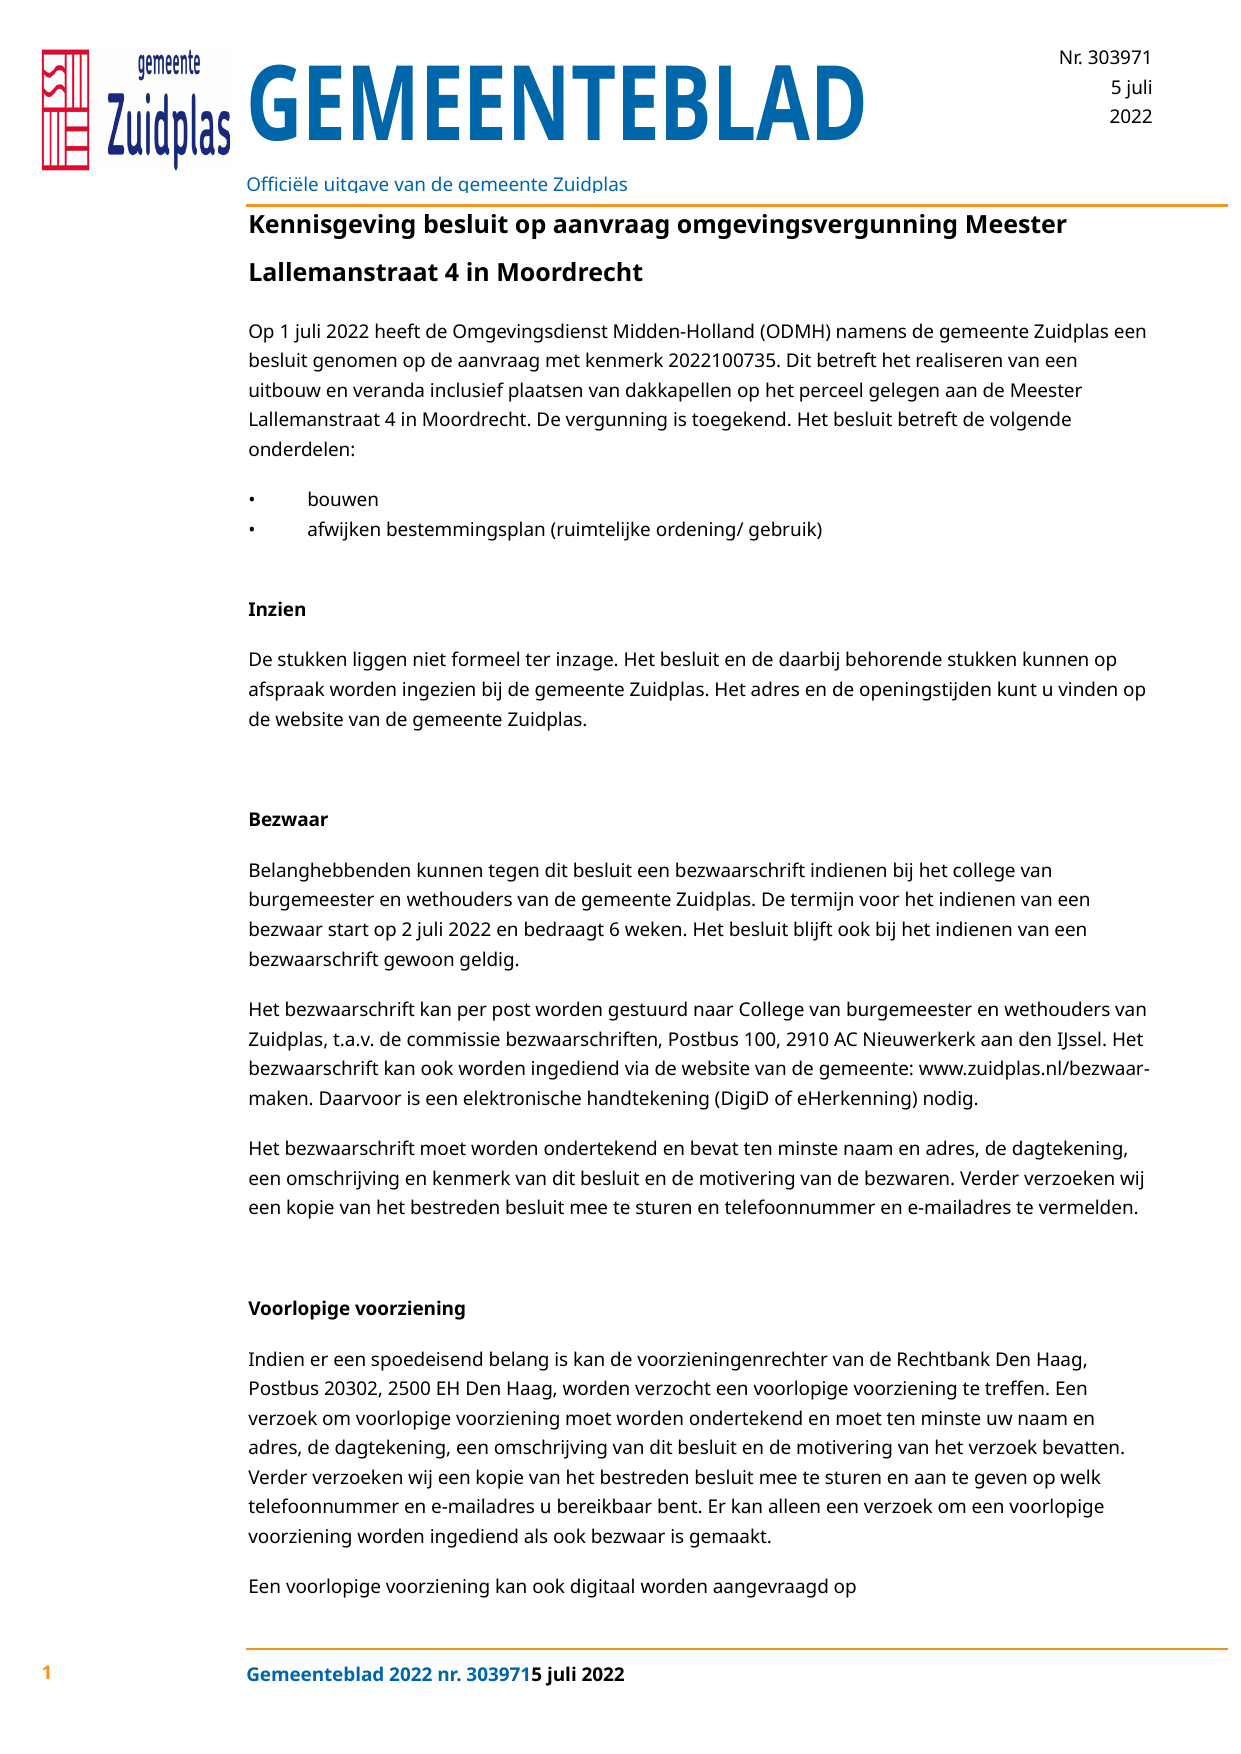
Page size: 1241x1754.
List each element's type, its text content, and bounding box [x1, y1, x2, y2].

text Voorlopige voorziening [248, 1295, 1152, 1321]
text Kennisgeving besluit op aanvraag omgevingsvergunning Meester Lallemanstraat 4 in Moordrecht [248, 207, 1152, 288]
text Op 1 juli 2022 heeft de Omgevingsdienst Midden-Holland (ODMH) namens de gemeente Zuidplas een besluit genomen op de aanvraag met kenmerk 2022100735. Dit betreft het realiseren van een uitbouw en veranda inclusief plaatsen van dakkapellen op het perceel gelegen aan de Meester Lallemanstraat 4 in Moordrecht. De vergunning is toegekend. Het besluit betreft de volgende onderdelen: [248, 318, 1152, 462]
text Het bezwaarschrift moet worden ondertekend en bevat ten minste naam en adres, de dagtekening, een omschrijving en kenmerk van dit besluit en de motivering van de bezwaren. Verder verzoeken wij een kopie van het bestreden besluit mee te sturen en telefoonnummer en e-mailadres te vermelden. [248, 1135, 1152, 1220]
text Bezwaar [248, 807, 1152, 832]
text Belanghebbenden kunnen tegen dit besluit een bezwaarschrift indienen bij het college van burgemeester en wethouders van de gemeente Zuidplas. De termijn voor het indienen van een bezwaar start op 2 juli 2022 en bedraagt 6 weken. Het besluit blijft ook bij het indienen van een bezwaarschrift gewoon geldig. [248, 857, 1152, 972]
text Inzien [248, 596, 1152, 622]
list afwijken bestemmingsplan (ruimtelijke ordening/ gebruik) [248, 516, 1152, 542]
text Indien er een spoedeisend belang is kan de voorzieningenrechter van de Rechtbank Den Haag, Postbus 20302, 2500 EH Den Haag, worden verzocht een voorlopige voorziening te treffen. Een verzoek om voorlopige voorziening moet worden ondertekend en moet ten minste uw naam en adres, de dagtekening, een omschrijving van dit besluit en de motivering van het verzoek bevatten. Verder verzoeken wij een kopie van het bestreden besluit mee te sturen en aan te geven op welk telefoonnummer en e-mailadres u bereikbaar bent. Er kan alleen een verzoek om een voorlopige voorziening worden ingediend als ook bezwaar is gemaakt. [248, 1346, 1152, 1549]
text De stukken liggen niet formeel ter inzage. Het besluit en de daarbij behorende stukken kunnen op afspraak worden ingezien bij de gemeente Zuidplas. Het adres en de openingstijden kunt u vinden op de website van de gemeente Zuidplas. [248, 647, 1152, 732]
picture [41, 47, 231, 172]
text Een voorlopige voorziening kan ook digitaal worden aangevraagd op [248, 1574, 1152, 1599]
text Het bezwaarschrift kan per post worden gestuurd naar College van burgemeester en wethouders van Zuidplas, t.a.v. de commissie bezwaarschriften, Postbus 100, 2910 AC Nieuwerkerk aan den IJssel. Het bezwaarschrift kan ook worden ingediend via de website van de gemeente: www.zuidplas.nl/bezwaar-maken. Daarvoor is een elektronische handtekening (DigiD of eHerkenning) nodig. [248, 996, 1152, 1111]
list bouwen [248, 487, 1152, 512]
